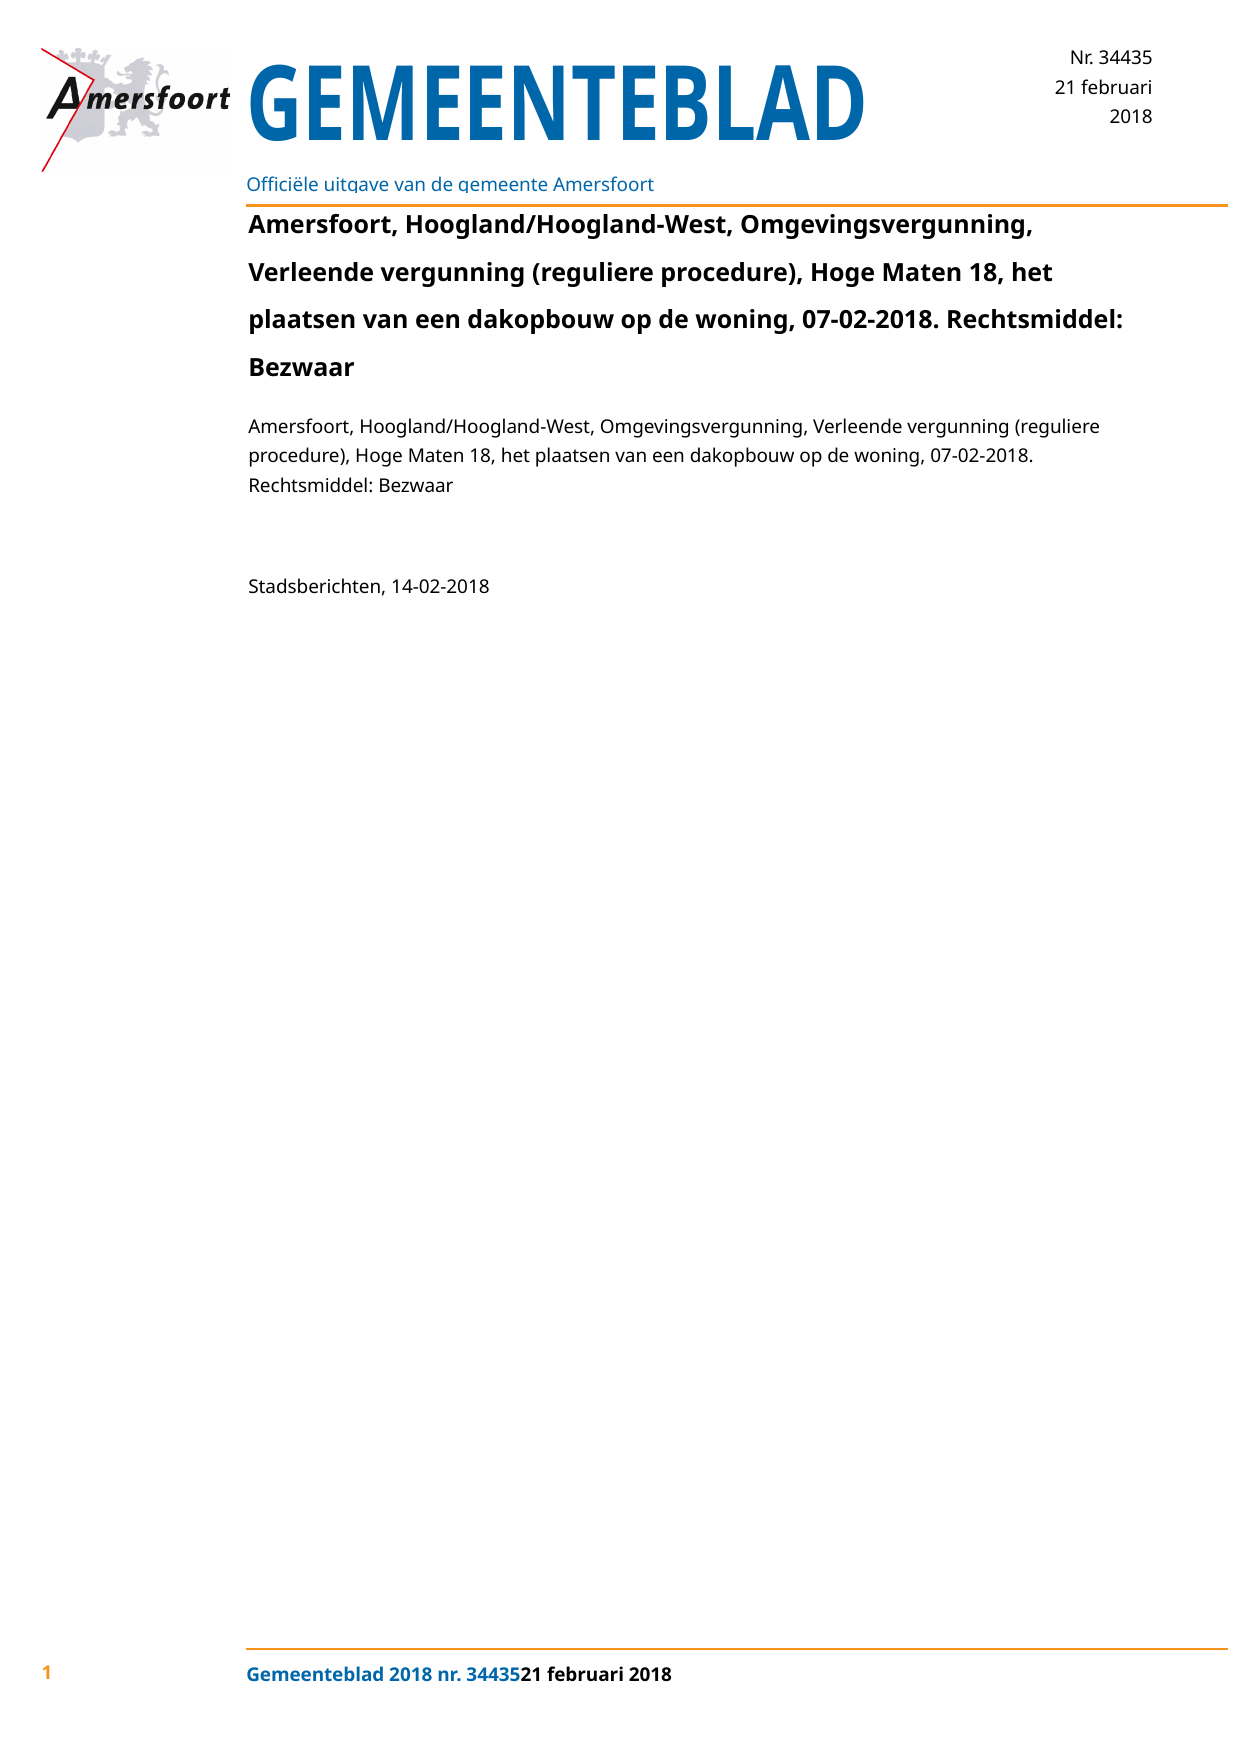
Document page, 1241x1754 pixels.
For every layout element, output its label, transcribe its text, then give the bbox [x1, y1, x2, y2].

text Stadsberichten, 14-02-2018 [248, 573, 1152, 599]
text Amersfoort, Hoogland/Hoogland-West, Omgevingsvergunning, Verleende vergunning (reguliere procedure), Hoge Maten 18, het plaatsen van een dakopbouw op de woning, 07-02-2018. Rechtsmiddel: Bezwaar [248, 207, 1152, 384]
text Amersfoort, Hoogland/Hoogland-West, Omgevingsvergunning, Verleende vergunning (reguliere procedure), Hoge Maten 18, het plaatsen van een dakopbouw op de woning, 07-02-2018. Rechtsmiddel: Bezwaar [248, 413, 1152, 498]
picture [41, 47, 231, 172]
